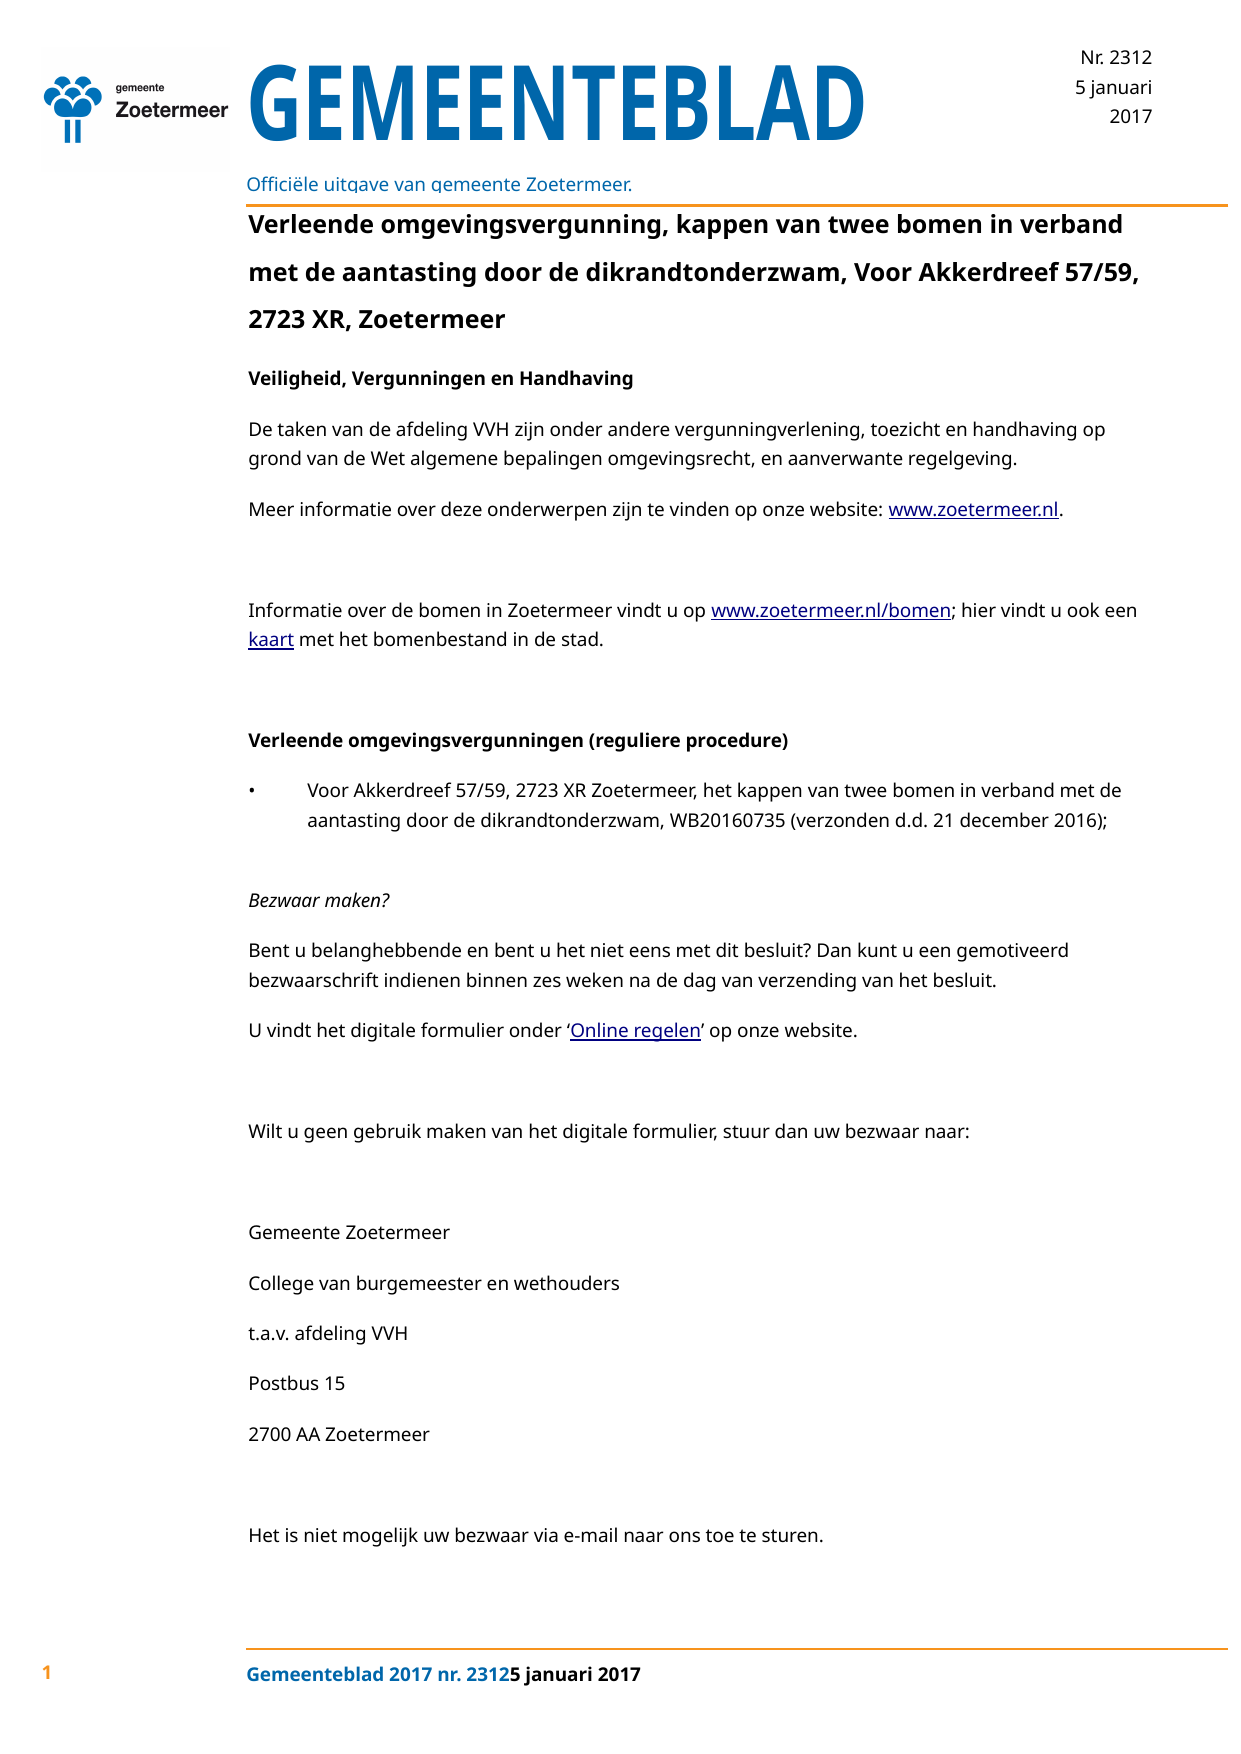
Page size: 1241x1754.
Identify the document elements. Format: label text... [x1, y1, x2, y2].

text Bent u belanghebbende en bent u het niet eens met dit besluit? Dan kunt u een gemotiveerd bezwaarschrift indienen binnen zes weken na de dag van verzending van het besluit. [248, 938, 1152, 993]
text Postbus 15 [248, 1371, 1152, 1396]
text t.a.v. afdeling VVH [248, 1320, 1152, 1346]
text Bezwaar maken? [248, 887, 1152, 913]
text 2700 AA Zoetermeer [248, 1421, 1152, 1447]
list Voor Akkerdreef 57/59, 2723 XR Zoetermeer, het kappen van twee bomen in verband met de aantasting door de dikrandtonderzwam, WB20160735 (verzonden d.d. 21 december 2016); [248, 778, 1152, 833]
text Het is niet mogelijk uw bezwaar via e-mail naar ons toe te sturen. [248, 1522, 1152, 1547]
text Veiligheid, Vergunningen en Handhaving [248, 366, 1152, 391]
text Meer informatie over deze onderwerpen zijn te vinden op onze website: www.zoetermeer.nl. [248, 496, 1152, 522]
text Verleende omgevingsvergunning, kappen van twee bomen in verband met de aantasting door de dikrandtonderzwam, Voor Akkerdreef 57/59, 2723 XR, Zoetermeer [248, 207, 1152, 336]
picture [41, 47, 231, 172]
text College van burgemeester en wethouders [248, 1270, 1152, 1295]
text Gemeente Zoetermeer [248, 1219, 1152, 1245]
text U vindt het digitale formulier onder ‘Online regelen’ op onze website. [248, 1018, 1152, 1043]
text Verleende omgevingsvergunningen (reguliere procedure) [248, 727, 1152, 753]
text Wilt u geen gebruik maken van het digitale formulier, stuur dan uw bezwaar naar: [248, 1118, 1152, 1144]
text Informatie over de bomen in Zoetermeer vindt u op www.zoetermeer.nl/bomen; hier vindt u ook een kaart met het bomenbestand in de stad. [248, 597, 1152, 652]
text De taken van de afdeling VVH zijn onder andere vergunningverlening, toezicht en handhaving op grond van de Wet algemene bepalingen omgevingsrecht, en aanverwante regelgeving. [248, 416, 1152, 471]
